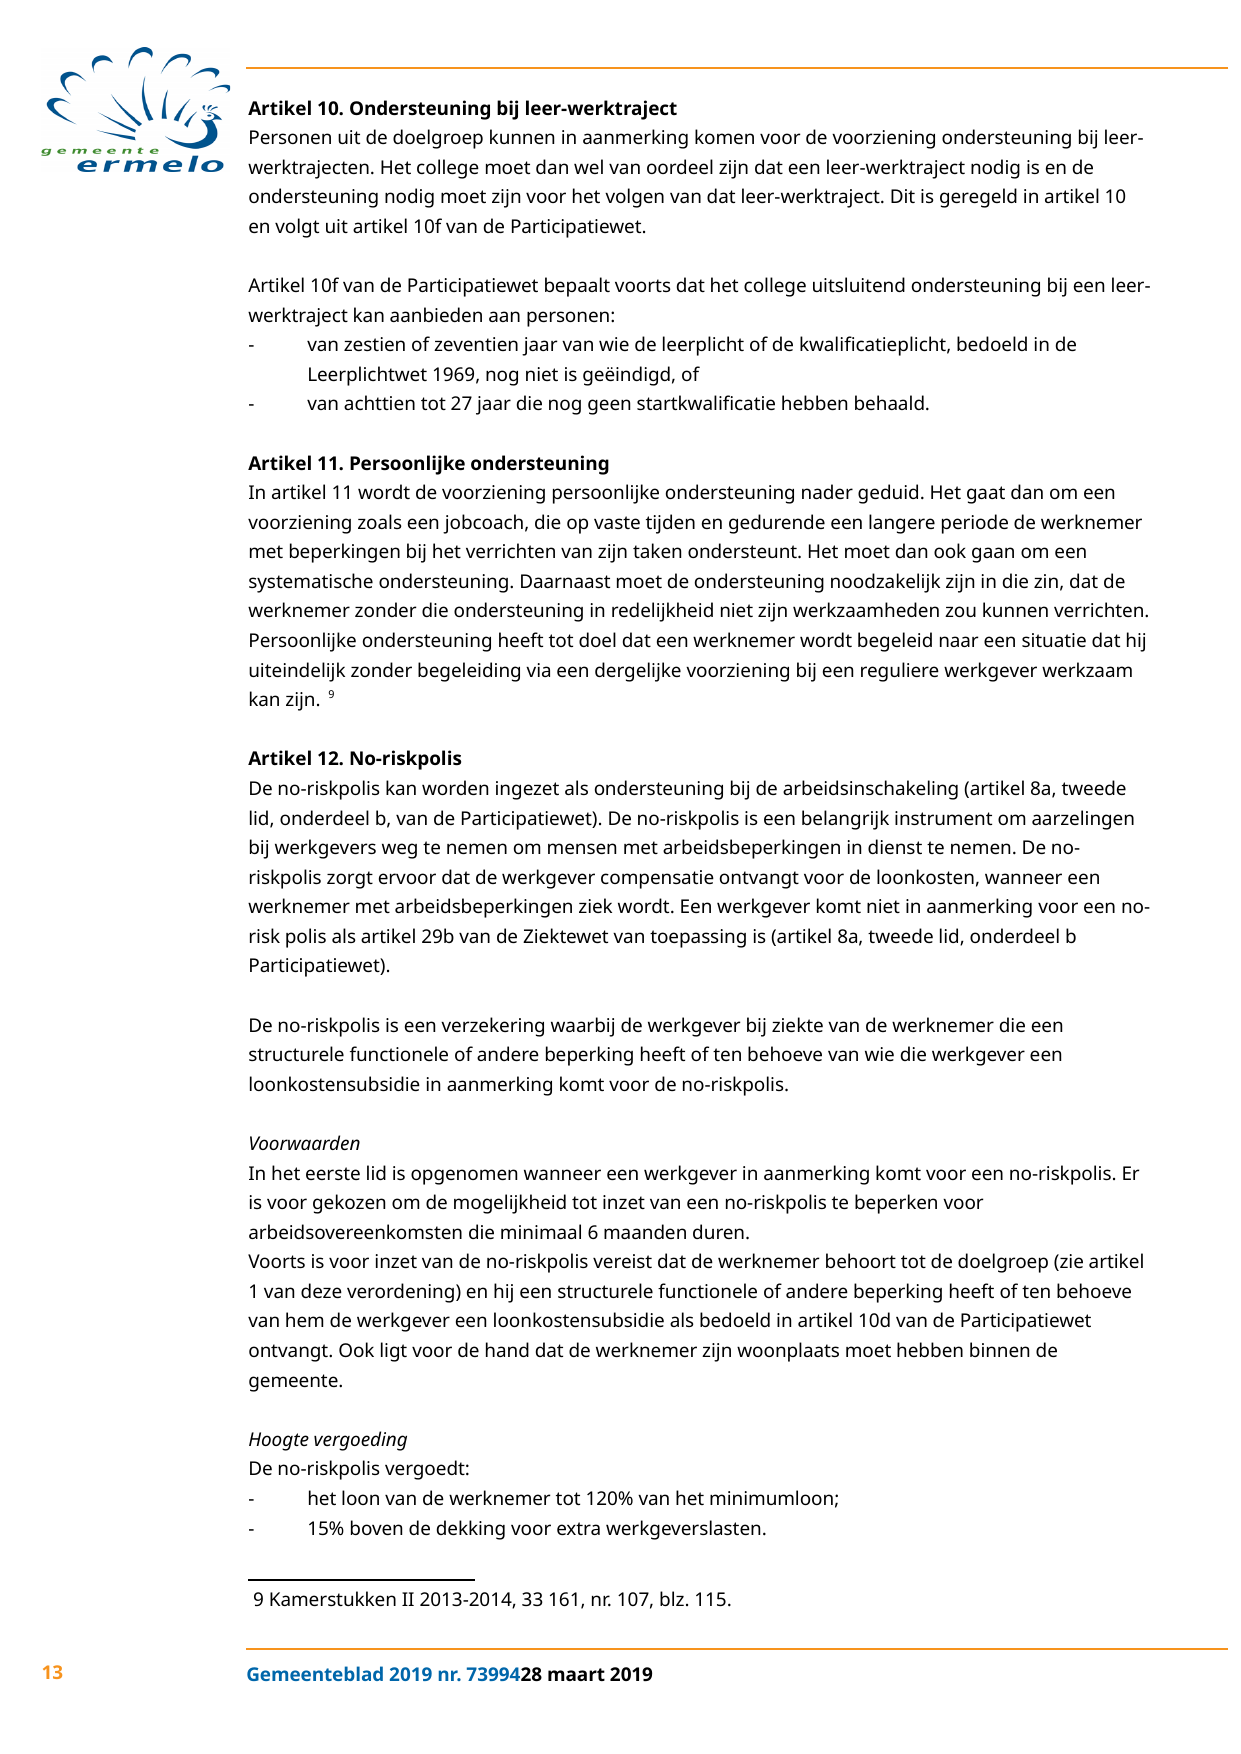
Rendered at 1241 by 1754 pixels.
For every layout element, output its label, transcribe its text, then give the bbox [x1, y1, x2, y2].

text De no-riskpolis kan worden ingezet als ondersteuning bij de arbeidsinschakeling (artikel 8a, tweede lid, onderdeel b, van de Participatiewet). De no-riskpolis is een belangrijk instrument om aarzelingen bij werkgevers weg te nemen om mensen met arbeidsbeperkingen in dienst te nemen. De no-riskpolis zorgt ervoor dat de werkgever compensatie ontvangt voor de loonkosten, wanneer een werknemer met arbeidsbeperkingen ziek wordt. Een werkgever komt niet in aanmerking voor een no-risk polis als artikel 29b van de Ziektewet van toepassing is (artikel 8a, tweede lid, onderdeel b Participatiewet). [248, 775, 1152, 978]
text Artikel 12. No-riskpolis [248, 746, 1152, 771]
text Artikel 11. Persoonlijke ondersteuning [248, 450, 1152, 476]
text Artikel 10f van de Participatiewet bepaalt voorts dat het college uitsluitend ondersteuning bij een leer-werktraject kan aanbieden aan personen: [248, 272, 1152, 328]
picture [41, 47, 231, 172]
list 15% boven de dekking voor extra werkgeverslasten. [248, 1515, 1152, 1541]
text In het eerste lid is opgenomen wanneer een werkgever in aanmerking komt voor een no-riskpolis. Er is voor gekozen om de mogelijkheid tot inzet van een no-riskpolis te beperken voor arbeidsovereenkomsten die minimaal 6 maanden duren. [248, 1160, 1152, 1245]
list van zestien of zeventien jaar van wie de leerplicht of de kwalificatieplicht, bedoeld in de Leerplichtwet 1969, nog niet is geëindigd, of [248, 331, 1152, 387]
text In artikel 11 wordt de voorziening persoonlijke ondersteuning nader geduid. Het gaat dan om een voorziening zoals een jobcoach, die op vaste tijden en gedurende een langere periode de werknemer met beperkingen bij het verrichten van zijn taken ondersteunt. Het moet dan ook gaan om een systematische ondersteuning. Daarnaast moet de ondersteuning noodzakelijk zijn in die zin, dat de werknemer zonder die ondersteuning in redelijkheid niet zijn werkzaamheden zou kunnen verrichten. Persoonlijke ondersteuning heeft tot doel dat een werknemer wordt begeleid naar een situatie dat hij uiteindelijk zonder begeleiding via een dergelijke voorziening bij een reguliere werkgever werkzaam kan zijn. [248, 479, 1152, 712]
text De no-riskpolis is een verzekering waarbij de werkgever bij ziekte van de werknemer die een structurele functionele of andere beperking heeft of ten behoeve van wie die werkgever een loonkostensubsidie in aanmerking komt voor de no-riskpolis. [248, 1012, 1152, 1097]
list het loon van de werknemer tot 120% van het minimumloon; [248, 1485, 1152, 1511]
text Hoogte vergoeding [248, 1426, 1152, 1452]
text Voorts is voor inzet van de no-riskpolis vereist dat de werknemer behoort tot de doelgroep (zie artikel 1 van deze verordening) en hij een structurele functionele of andere beperking heeft of ten behoeve van hem de werkgever een loonkostensubsidie als bedoeld in artikel 10d van de Participatiewet ontvangt. Ook ligt voor de hand dat de werknemer zijn woonplaats moet hebben binnen de gemeente. [248, 1248, 1152, 1393]
text Personen uit de doelgroep kunnen in aanmerking komen voor de voorziening ondersteuning bij leer-werktrajecten. Het college moet dan wel van oordeel zijn dat een leer-werktraject nodig is en de ondersteuning nodig moet zijn voor het volgen van dat leer-werktraject. Dit is geregeld in artikel 10 en volgt uit artikel 10f van de Participatiewet. [248, 124, 1152, 239]
text Kamerstukken II 2013-2014, 33 161, nr. 107, blz. 115. [248, 1586, 1152, 1612]
text Artikel 10. Ondersteuning bij leer-werktraject [248, 95, 1152, 121]
text De no-riskpolis vergoedt: [248, 1456, 1152, 1481]
list van achttien tot 27 jaar die nog geen startkwalificatie hebben behaald. [248, 391, 1152, 416]
text Voorwaarden [248, 1130, 1152, 1156]
